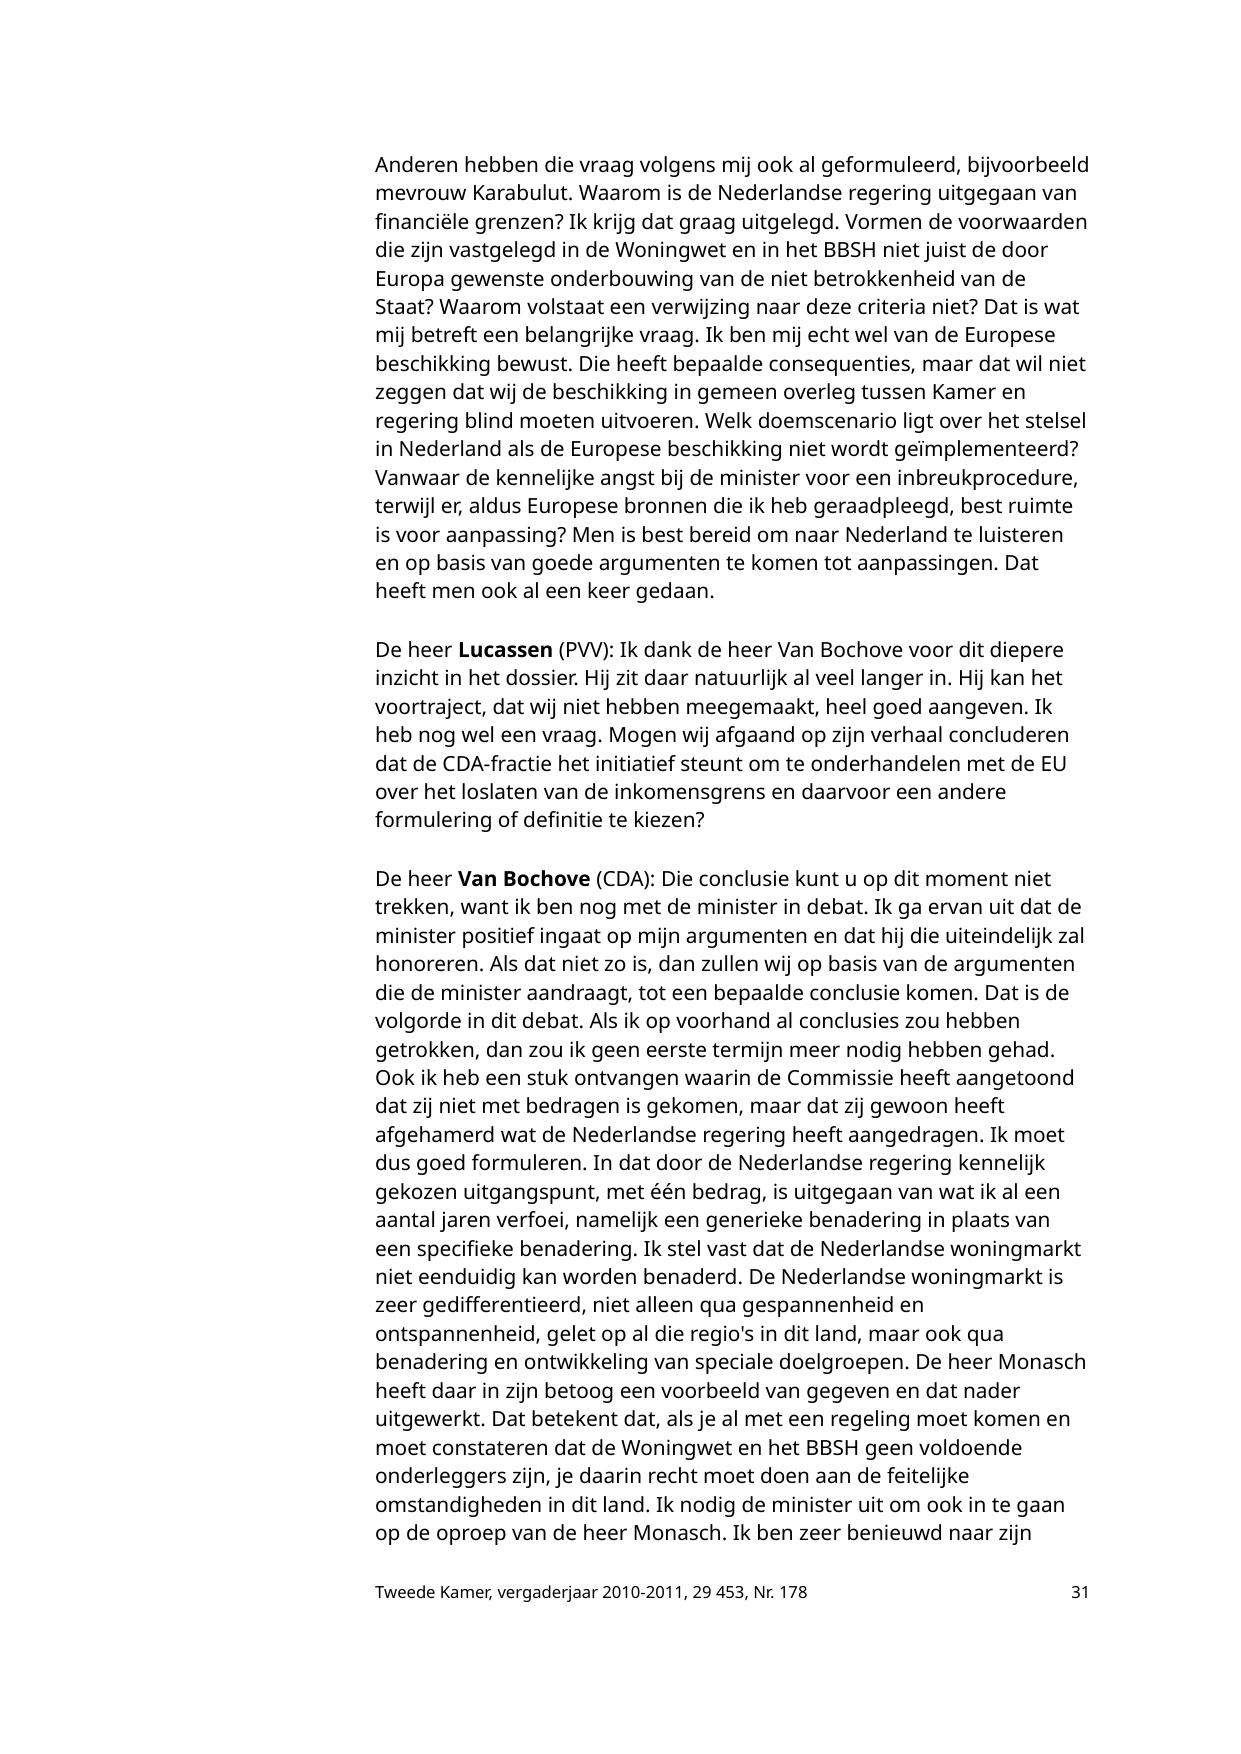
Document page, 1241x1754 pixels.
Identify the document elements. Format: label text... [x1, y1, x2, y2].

text De heer Van Bochove (CDA): Die conclusie kunt u op dit moment niet trekken, want ik ben nog met de minister in debat. Ik ga ervan uit dat de minister positief ingaat op mijn argumenten en dat hij die uiteindelijk zal honoreren. Als dat niet zo is, dan zullen wij op basis van de argumenten die de minister aandraagt, tot een bepaalde conclusie komen. Dat is de volgorde in dit debat. Als ik op voorhand al conclusies zou hebben getrokken, dan zou ik geen eerste termijn meer nodig hebben gehad. [375, 864, 1090, 1063]
text Ook ik heb een stuk ontvangen waarin de Commissie heeft aangetoond dat zij niet met bedragen is gekomen, maar dat zij gewoon heeft afgehamerd wat de Nederlandse regering heeft aangedragen. Ik moet dus goed formuleren. In dat door de Nederlandse regering kennelijk gekozen uitgangspunt, met één bedrag, is uitgegaan van wat ik al een aantal jaren verfoei, namelijk een generieke benadering in plaats van een specifieke benadering. Ik stel vast dat de Nederlandse woningmarkt niet eenduidig kan worden benaderd. De Nederlandse woningmarkt is zeer gedifferentieerd, niet alleen qua gespannenheid en ontspannenheid, gelet op al die regio's in dit land, maar ook qua benadering en ontwikkeling van speciale doelgroepen. De heer Monasch heeft daar in zijn betoog een voorbeeld van gegeven en dat nader uitgewerkt. Dat betekent dat, als je al met een regeling moet komen en moet constateren dat de Woningwet en het BBSH geen voldoende onderleggers zijn, je daarin recht moet doen aan de feitelijke omstandigheden in dit land. Ik nodig de minister uit om ook in te gaan op de oproep van de heer Monasch. Ik ben zeer benieuwd naar zijn [375, 1063, 1090, 1547]
text Anderen hebben die vraag volgens mij ook al geformuleerd, bijvoorbeeld mevrouw Karabulut. Waarom is de Nederlandse regering uitgegaan van financiële grenzen? Ik krijg dat graag uitgelegd. Vormen de voorwaarden die zijn vastgelegd in de Woningwet en in het BBSH niet juist de door Europa gewenste onderbouwing van de niet betrokkenheid van de Staat? Waarom volstaat een verwijzing naar deze criteria niet? Dat is wat mij betreft een belangrijke vraag. Ik ben mij echt wel van de Europese beschikking bewust. Die heeft bepaalde consequenties, maar dat wil niet zeggen dat wij de beschikking in gemeen overleg tussen Kamer en regering blind moeten uitvoeren. Welk doemscenario ligt over het stelsel in Nederland als de Europese beschikking niet wordt geïmplementeerd? Vanwaar de kennelijke angst bij de minister voor een inbreukprocedure, terwijl er, aldus Europese bronnen die ik heb geraadpleegd, best ruimte is voor aanpassing? Men is best bereid om naar Nederland te luisteren en op basis van goede argumenten te komen tot aanpassingen. Dat heeft men ook al een keer gedaan. [375, 150, 1090, 605]
text De heer Lucassen (PVV): Ik dank de heer Van Bochove voor dit diepere inzicht in het dossier. Hij zit daar natuurlijk al veel langer in. Hij kan het voortraject, dat wij niet hebben meegemaakt, heel goed aangeven. Ik heb nog wel een vraag. Mogen wij afgaand op zijn verhaal concluderen dat de CDA-fractie het initiatief steunt om te onderhandelen met de EU over het loslaten van de inkomensgrens en daarvoor een andere formulering of definitie te kiezen? [375, 635, 1090, 834]
